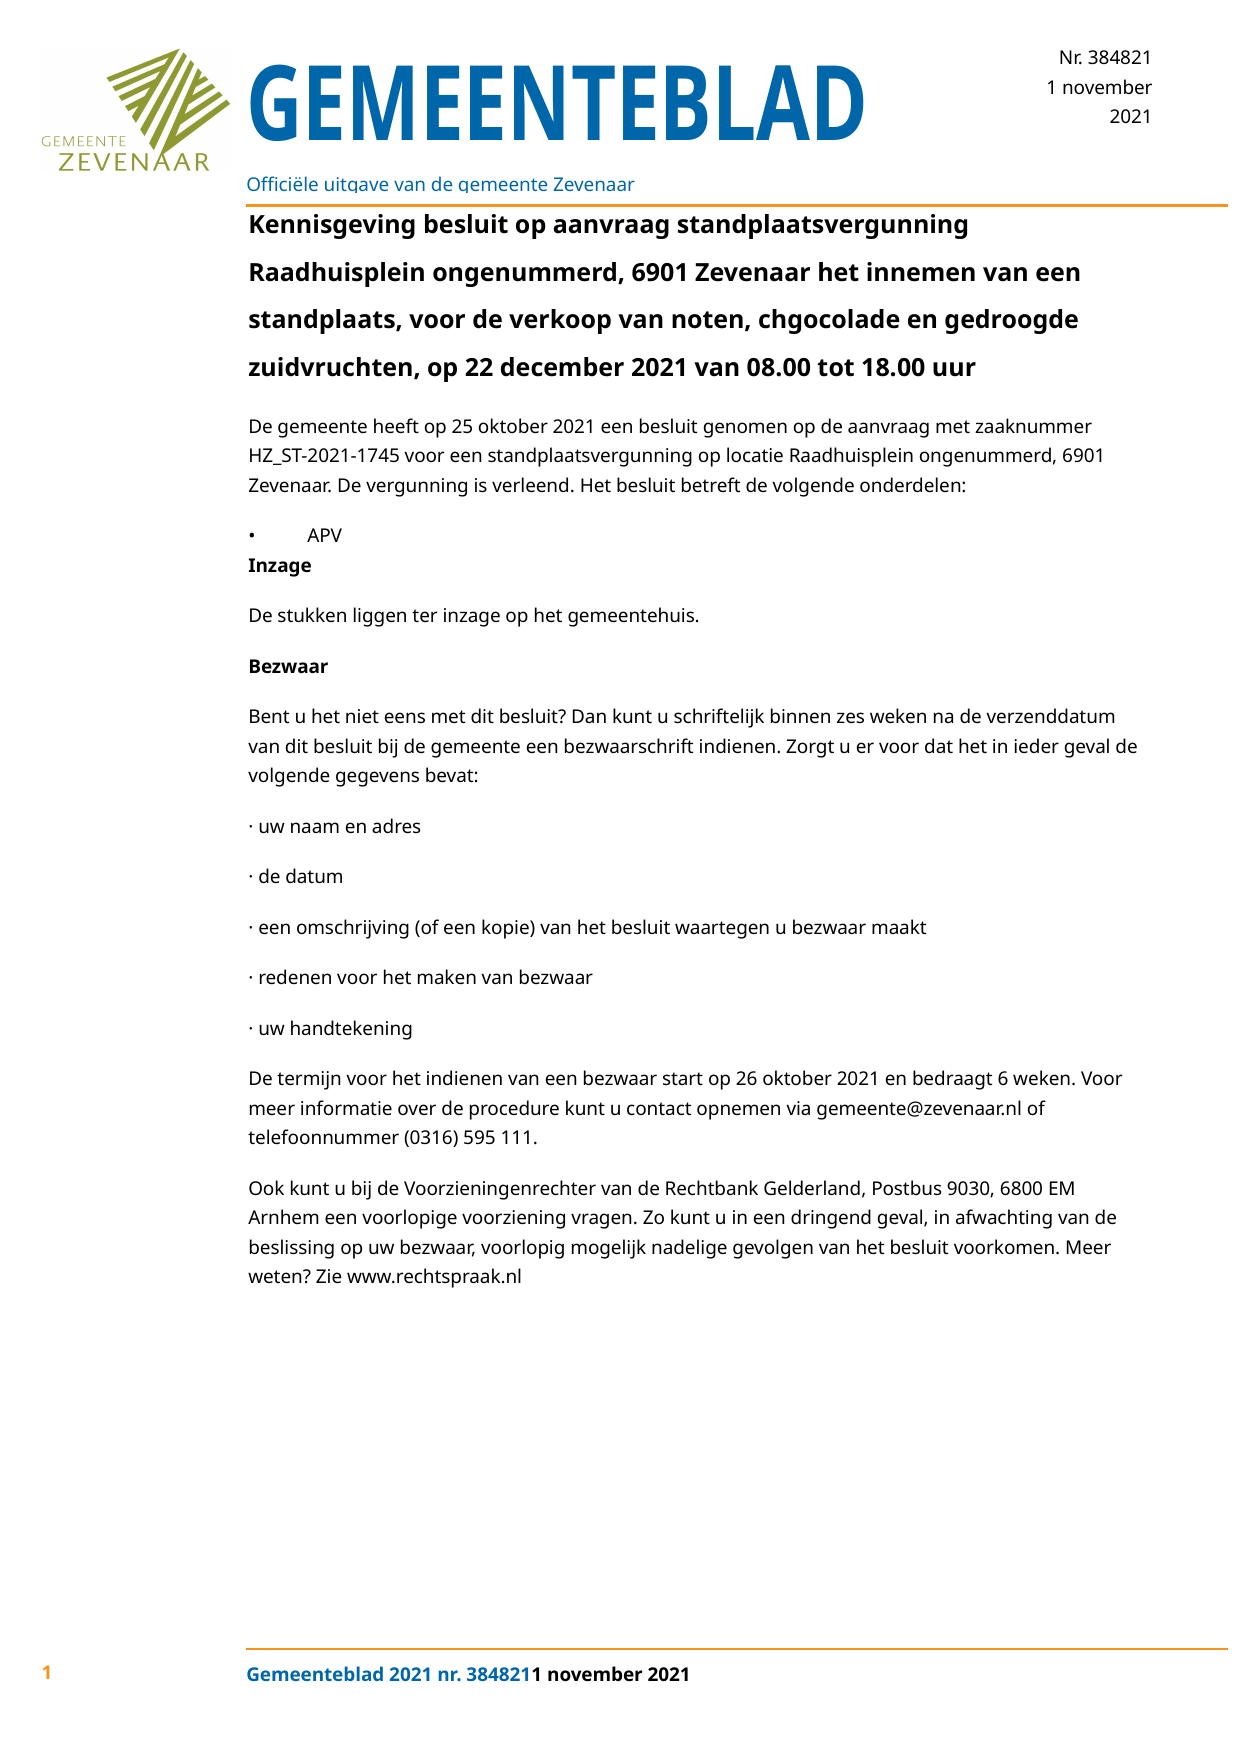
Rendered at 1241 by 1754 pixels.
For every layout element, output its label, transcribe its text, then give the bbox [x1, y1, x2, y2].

picture [41, 47, 231, 172]
text Inzage [248, 552, 1152, 578]
text De stukken liggen ter inzage op het gemeentehuis. [248, 603, 1152, 628]
text De termijn voor het indienen van een bezwaar start op 26 oktober 2021 en bedraagt 6 weken. Voor meer informatie over de procedure kunt u contact opnemen via gemeente@zevenaar.nl of telefoonnummer (0316) 595 111. [248, 1065, 1152, 1150]
text Bent u het niet eens met dit besluit? Dan kunt u schriftelijk binnen zes weken na de verzenddatum van dit besluit bij de gemeente een bezwaarschrift indienen. Zorgt u er voor dat het in ieder geval de volgende gegevens bevat: [248, 703, 1152, 788]
text · uw naam en adres [248, 813, 1152, 839]
text Kennisgeving besluit op aanvraag standplaatsvergunning Raadhuisplein ongenummerd, 6901 Zevenaar het innemen van een standplaats, voor de verkoop van noten, chgocolade en gedroogde zuidvruchten, op 22 december 2021 van 08.00 tot 18.00 uur [248, 207, 1152, 384]
text Ook kunt u bij de Voorzieningenrechter van de Rechtbank Gelderland, Postbus 9030, 6800 EM Arnhem een voorlopige voorziening vragen. Zo kunt u in een dringend geval, in afwachting van de beslissing op uw bezwaar, voorlopig mogelijk nadelige gevolgen van het besluit voorkomen. Meer weten? Zie www.rechtspraak.nl [248, 1175, 1152, 1289]
text · uw handtekening [248, 1015, 1152, 1041]
text · een omschrijving (of een kopie) van het besluit waartegen u bezwaar maakt [248, 914, 1152, 940]
list APV [248, 523, 1152, 548]
text · de datum [248, 863, 1152, 889]
text · redenen voor het maken van bezwaar [248, 964, 1152, 990]
text De gemeente heeft op 25 oktober 2021 een besluit genomen op de aanvraag met zaaknummer HZ_ST-2021-1745 voor een standplaatsvergunning op locatie Raadhuisplein ongenummerd, 6901 Zevenaar. De vergunning is verleend. Het besluit betreft de volgende onderdelen: [248, 413, 1152, 498]
text Bezwaar [248, 653, 1152, 679]
